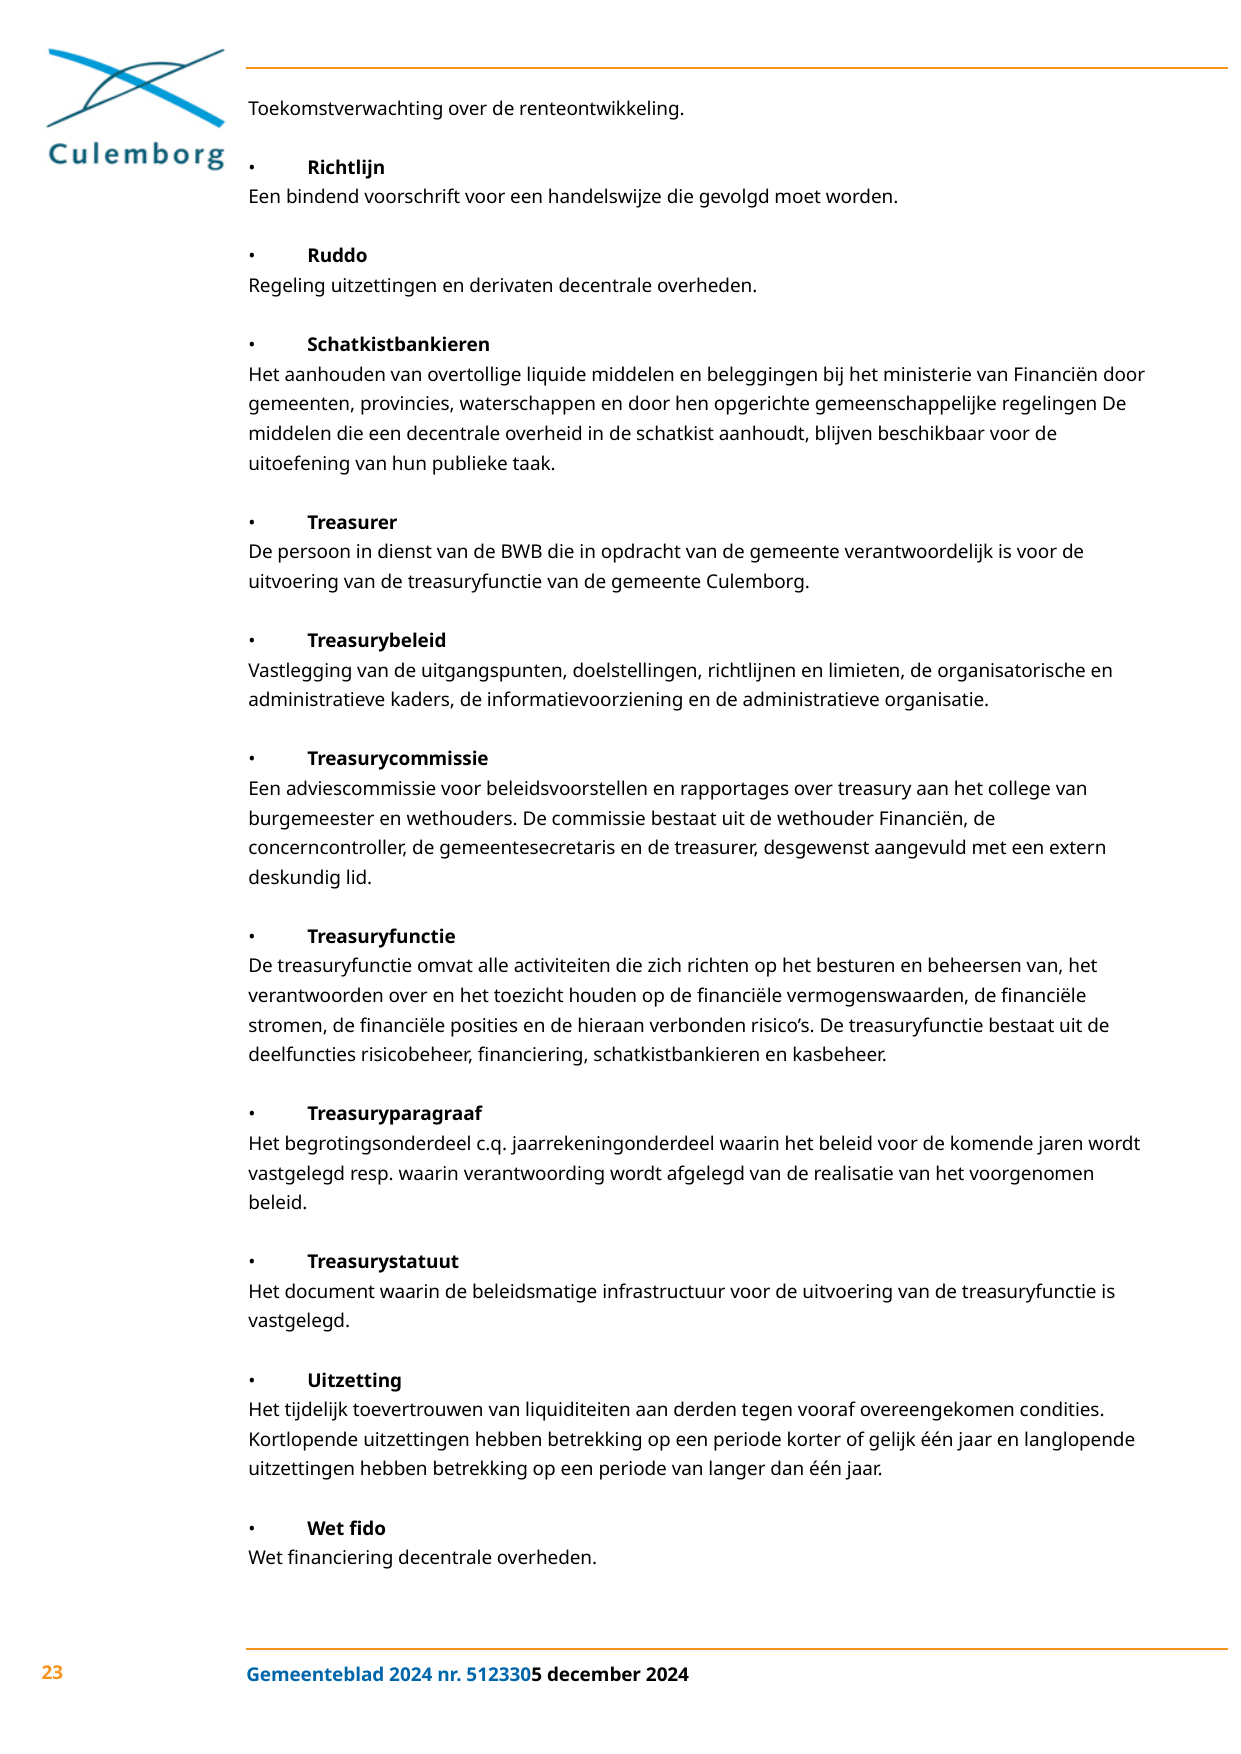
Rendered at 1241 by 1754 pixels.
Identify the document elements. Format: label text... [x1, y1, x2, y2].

text De treasuryfunctie omvat alle activiteiten die zich richten op het besturen en beheersen van, het verantwoorden over en het toezicht houden op de financiële vermogenswaarden, de financiële stromen, de financiële posities en de hieraan verbonden risico’s. De treasuryfunctie bestaat uit de deelfuncties risicobeheer, financiering, schatkistbankieren en kasbeheer. [248, 953, 1152, 1067]
list Wet fido [248, 1515, 1152, 1541]
text Een bindend voorschrift voor een handelswijze die gevolgd moet worden. [248, 183, 1152, 209]
text Regeling uitzettingen en derivaten decentrale overheden. [248, 272, 1152, 298]
list Treasuryparagraaf [248, 1101, 1152, 1126]
list Treasurybeleid [248, 627, 1152, 653]
text Toekomstverwachting over de renteontwikkeling. [248, 95, 1152, 121]
text Een adviescommissie voor beleidsvoorstellen en rapportages over treasury aan het college van burgemeester en wethouders. De commissie bestaat uit de wethouder Financiën, de concerncontroller, de gemeentesecretaris en de treasurer, desgewenst aangevuld met een extern deskundig lid. [248, 775, 1152, 890]
list Treasuryfunctie [248, 923, 1152, 949]
list Schatkistbankieren [248, 331, 1152, 357]
text Het begrotingsonderdeel c.q. jaarrekeningonderdeel waarin het beleid voor de komende jaren wordt vastgelegd resp. waarin verantwoording wordt afgelegd van de realisatie van het voorgenomen beleid. [248, 1130, 1152, 1215]
text Het tijdelijk toevertrouwen van liquiditeiten aan derden tegen vooraf overeengekomen condities. Kortlopende uitzettingen hebben betrekking op een periode korter of gelijk één jaar en langlopende uitzettingen hebben betrekking op een periode van langer dan één jaar. [248, 1396, 1152, 1481]
list Richtlijn [248, 154, 1152, 180]
list Treasurer [248, 509, 1152, 535]
text Het aanhouden van overtollige liquide middelen en beleggingen bij het ministerie van Financiën door gemeenten, provincies, waterschappen en door hen opgerichte gemeenschappelijke regelingen De middelen die een decentrale overheid in de schatkist aanhoudt, blijven beschikbaar voor de uitoefening van hun publieke taak. [248, 361, 1152, 476]
list Treasurycommissie [248, 746, 1152, 771]
picture [41, 47, 231, 172]
text Het document waarin de beleidsmatige infrastructuur voor de uitvoering van de treasuryfunctie is vastgelegd. [248, 1278, 1152, 1333]
text De persoon in dienst van de BWB die in opdracht van de gemeente verantwoordelijk is voor de uitvoering van de treasuryfunctie van de gemeente Culemborg. [248, 538, 1152, 594]
text Wet financiering decentrale overheden. [248, 1544, 1152, 1570]
list Uitzetting [248, 1367, 1152, 1393]
text Vastlegging van de uitgangspunten, doelstellingen, richtlijnen en limieten, de organisatorische en administratieve kaders, de informatievoorziening en de administratieve organisatie. [248, 657, 1152, 712]
list Treasurystatuut [248, 1248, 1152, 1274]
list Ruddo [248, 243, 1152, 268]
